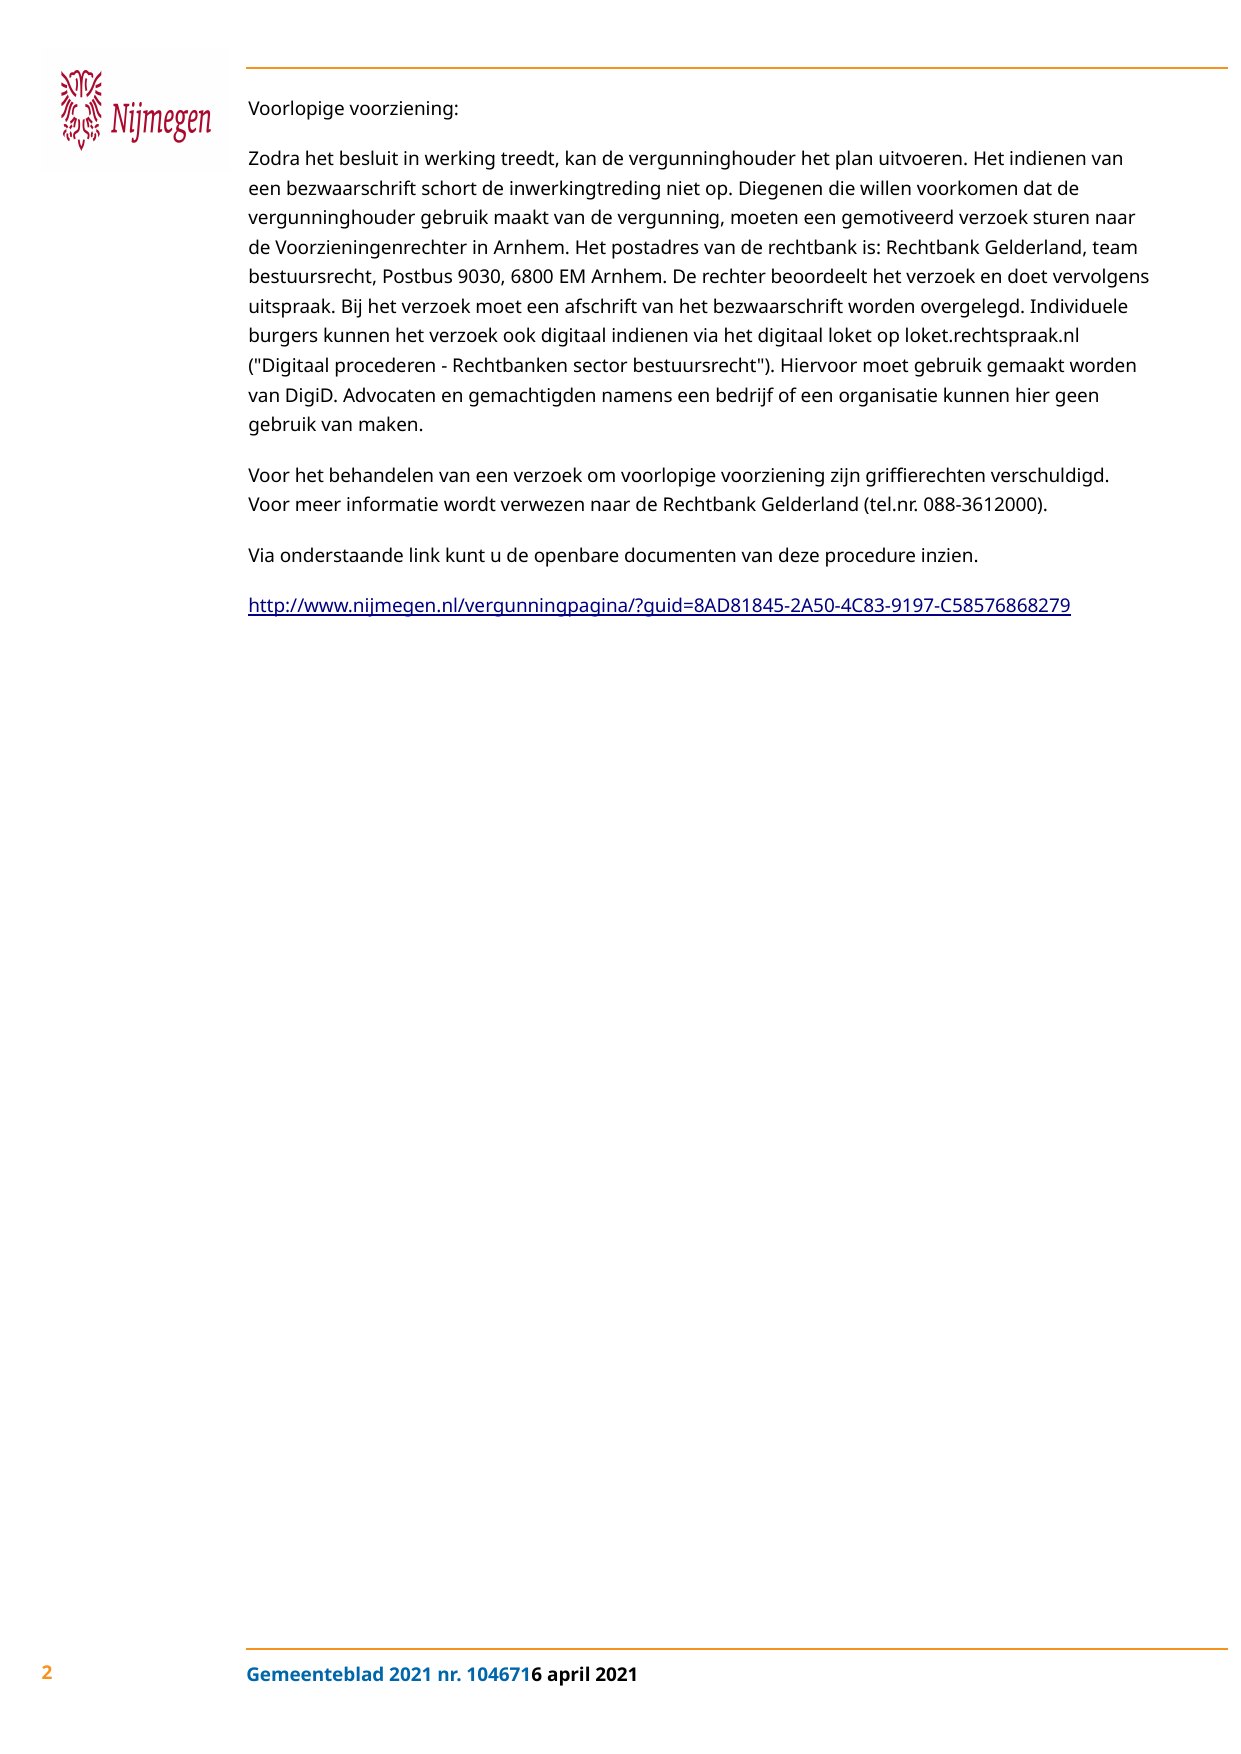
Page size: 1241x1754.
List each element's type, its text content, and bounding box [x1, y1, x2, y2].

text http://www.nijmegen.nl/vergunningpagina/?guid=8AD81845-2A50-4C83-9197-C58576868279 [248, 592, 1152, 618]
text Zodra het besluit in werking treedt, kan de vergunninghouder het plan uitvoeren. Het indienen van een bezwaarschrift schort de inwerkingtreding niet op. Diegenen die willen voorkomen dat de vergunninghouder gebruik maakt van de vergunning, moeten een gemotiveerd verzoek sturen naar de Voorzieningenrechter in Arnhem. Het postadres van de rechtbank is: Rechtbank Gelderland, team bestuursrecht, Postbus 9030, 6800 EM Arnhem. De rechter beoordeelt het verzoek en doet vervolgens uitspraak. Bij het verzoek moet een afschrift van het bezwaarschrift worden overgelegd. Individuele burgers kunnen het verzoek ook digitaal indienen via het digitaal loket op loket.rechtspraak.nl ("Digitaal procederen - Rechtbanken sector bestuursrecht"). Hiervoor moet gebruik gemaakt worden van DigiD. Advocaten en gemachtigden namens een bedrijf of een organisatie kunnen hier geen gebruik van maken. [248, 145, 1152, 437]
text Voor het behandelen van een verzoek om voorlopige voorziening zijn griffierechten verschuldigd. Voor meer informatie wordt verwezen naar de Rechtbank Gelderland (tel.nr. 088-3612000). [248, 462, 1152, 517]
text Via onderstaande link kunt u de openbare documenten van deze procedure inzien. [248, 542, 1152, 568]
picture [41, 47, 231, 172]
text Voorlopige voorziening: [248, 95, 1152, 121]
